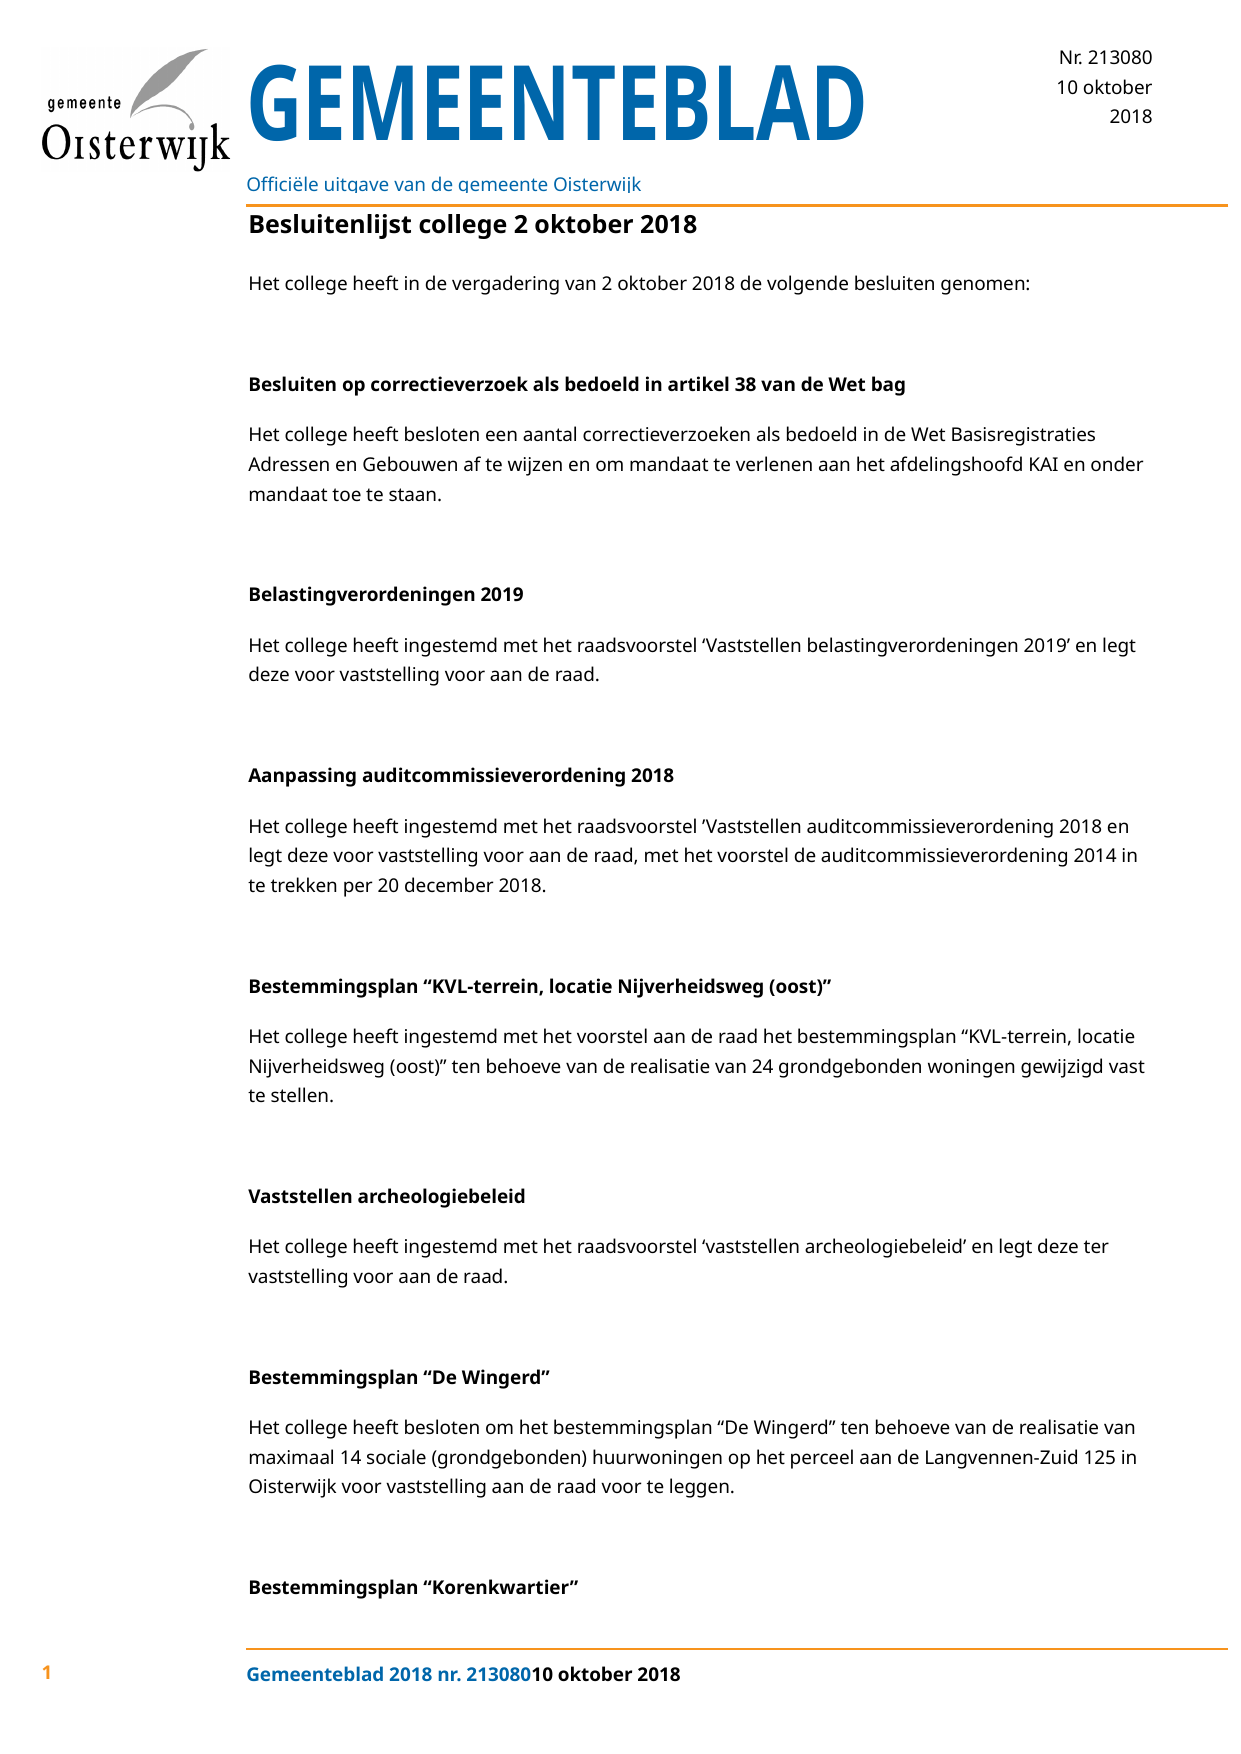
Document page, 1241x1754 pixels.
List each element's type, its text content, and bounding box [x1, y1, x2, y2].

text Belastingverordeningen 2019 [248, 582, 1152, 607]
text Bestemmingsplan “KVL-terrein, locatie Nijverheidsweg (oost)” [248, 973, 1152, 998]
text Het college heeft besloten een aantal correctieverzoeken als bedoeld in de Wet Basisregistraties Adressen en Gebouwen af te wijzen en om mandaat te verlenen aan het afdelingshoofd KAI en onder mandaat toe te staan. [248, 422, 1152, 506]
text Het college heeft ingestemd met het raadsvoorstel ‘Vaststellen belastingverordeningen 2019’ en legt deze voor vaststelling voor aan de raad. [248, 632, 1152, 687]
text Het college heeft in de vergadering van 2 oktober 2018 de volgende besluiten genomen: [248, 270, 1152, 296]
text Het college heeft besloten om het bestemmingsplan “De Wingerd” ten behoeve van de realisatie van maximaal 14 sociale (grondgebonden) huurwoningen op het perceel aan de Langvennen-Zuid 125 in Oisterwijk voor vaststelling aan de raad voor te leggen. [248, 1414, 1152, 1499]
text Het college heeft ingestemd met het raadsvoorstel ‘vaststellen archeologiebeleid’ en legt deze ter vaststelling voor aan de raad. [248, 1234, 1152, 1289]
text Vaststellen archeologiebeleid [248, 1183, 1152, 1209]
text Bestemmingsplan “Korenkwartier” [248, 1574, 1152, 1600]
text Het college heeft ingestemd met het raadsvoorstel ’Vaststellen auditcommissieverordening 2018 en legt deze voor vaststelling voor aan de raad, met het voorstel de auditcommissieverordening 2014 in te trekken per 20 december 2018. [248, 813, 1152, 898]
text Bestemmingsplan “De Wingerd” [248, 1364, 1152, 1390]
text Aanpassing auditcommissieverordening 2018 [248, 762, 1152, 788]
text Besluiten op correctieverzoek als bedoeld in artikel 38 van de Wet bag [248, 371, 1152, 397]
text Het college heeft ingestemd met het voorstel aan de raad het bestemmingsplan “KVL-terrein, locatie Nijverheidsweg (oost)” ten behoeve van de realisatie van 24 grondgebonden woningen gewijzigd vast te stellen. [248, 1023, 1152, 1108]
picture [41, 47, 231, 172]
text Besluitenlijst college 2 oktober 2018 [248, 207, 1152, 241]
